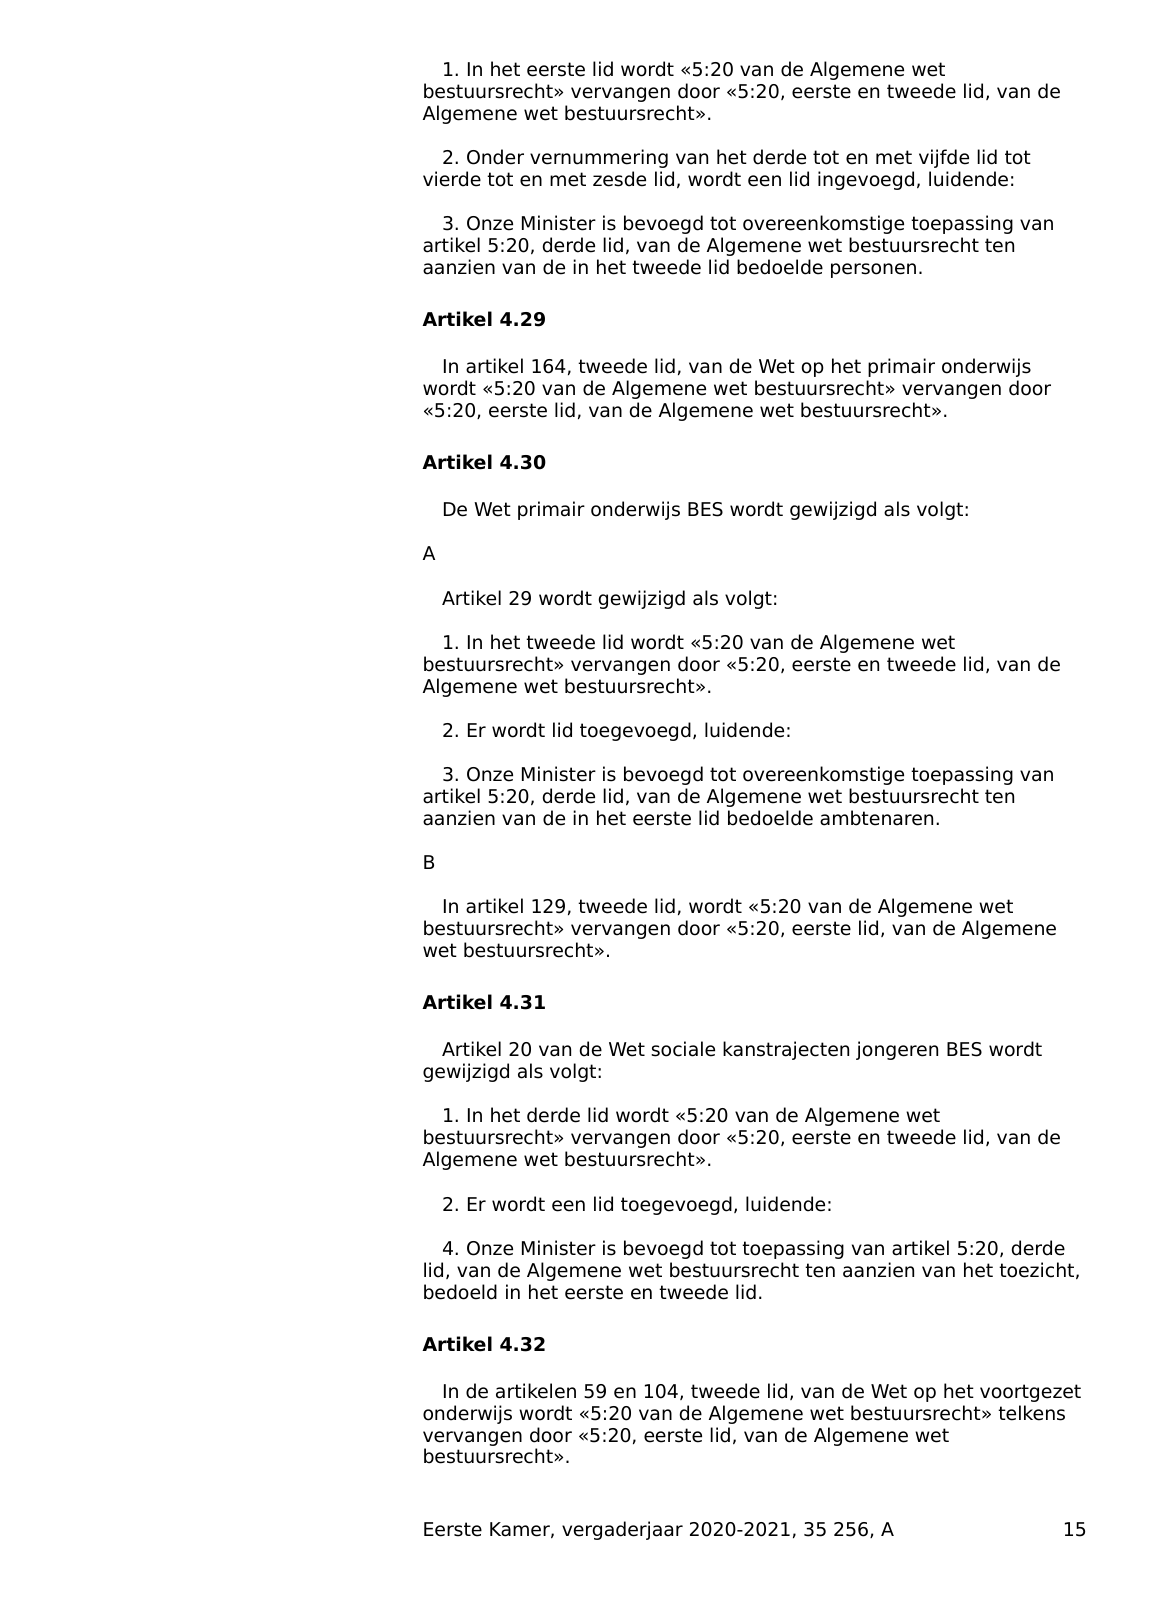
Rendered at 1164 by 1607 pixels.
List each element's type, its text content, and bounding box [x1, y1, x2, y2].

text 3. Onze Minister is bevoegd tot overeenkomstige toepassing van artikel 5:20, derde lid, van de Algemene wet bestuursrecht ten aanzien van de in het eerste lid bedoelde ambtenaren. [422, 764, 1087, 830]
text A [422, 543, 1087, 565]
subtitle Artikel 4.30 [422, 452, 1087, 474]
subtitle Artikel 4.29 [422, 309, 1087, 331]
text In artikel 164, tweede lid, van de Wet op het primair onderwijs wordt «5:20 van de Algemene wet bestuursrecht» vervangen door «5:20, eerste lid, van de Algemene wet bestuursrecht». [422, 356, 1087, 422]
text B [422, 852, 1087, 874]
subtitle Artikel 4.31 [422, 992, 1087, 1014]
text 4. Onze Minister is bevoegd tot toepassing van artikel 5:20, derde lid, van de Algemene wet bestuursrecht ten aanzien van het toezicht, bedoeld in het eerste en tweede lid. [422, 1238, 1087, 1303]
text 1. In het eerste lid wordt «5:20 van de Algemene wet bestuursrecht» vervangen door «5:20, eerste en tweede lid, van de Algemene wet bestuursrecht». [422, 59, 1087, 125]
text 2. Onder vernummering van het derde tot en met vijfde lid tot vierde tot en met zesde lid, wordt een lid ingevoegd, luidende: [422, 147, 1087, 191]
text 3. Onze Minister is bevoegd tot overeenkomstige toepassing van artikel 5:20, derde lid, van de Algemene wet bestuursrecht ten aanzien van de in het tweede lid bedoelde personen. [422, 213, 1087, 279]
text Artikel 29 wordt gewijzigd als volgt: [422, 587, 1087, 609]
text 1. In het tweede lid wordt «5:20 van de Algemene wet bestuursrecht» vervangen door «5:20, eerste en tweede lid, van de Algemene wet bestuursrecht». [422, 632, 1087, 698]
subtitle Artikel 4.32 [422, 1333, 1087, 1356]
text De Wet primair onderwijs BES wordt gewijzigd als volgt: [422, 499, 1087, 521]
text Artikel 20 van de Wet sociale kanstrajecten jongeren BES wordt gewijzigd als volgt: [422, 1039, 1087, 1083]
text 1. In het derde lid wordt «5:20 van de Algemene wet bestuursrecht» vervangen door «5:20, eerste en tweede lid, van de Algemene wet bestuursrecht». [422, 1105, 1087, 1171]
text 2. Er wordt lid toegevoegd, luidende: [422, 720, 1087, 742]
text 2. Er wordt een lid toegevoegd, luidende: [422, 1193, 1087, 1215]
text In artikel 129, tweede lid, wordt «5:20 van de Algemene wet bestuursrecht» vervangen door «5:20, eerste lid, van de Algemene wet bestuursrecht». [422, 896, 1087, 962]
text In de artikelen 59 en 104, tweede lid, van de Wet op het voortgezet onderwijs wordt «5:20 van de Algemene wet bestuursrecht» telkens vervangen door «5:20, eerste lid, van de Algemene wet bestuursrecht». [422, 1381, 1087, 1468]
